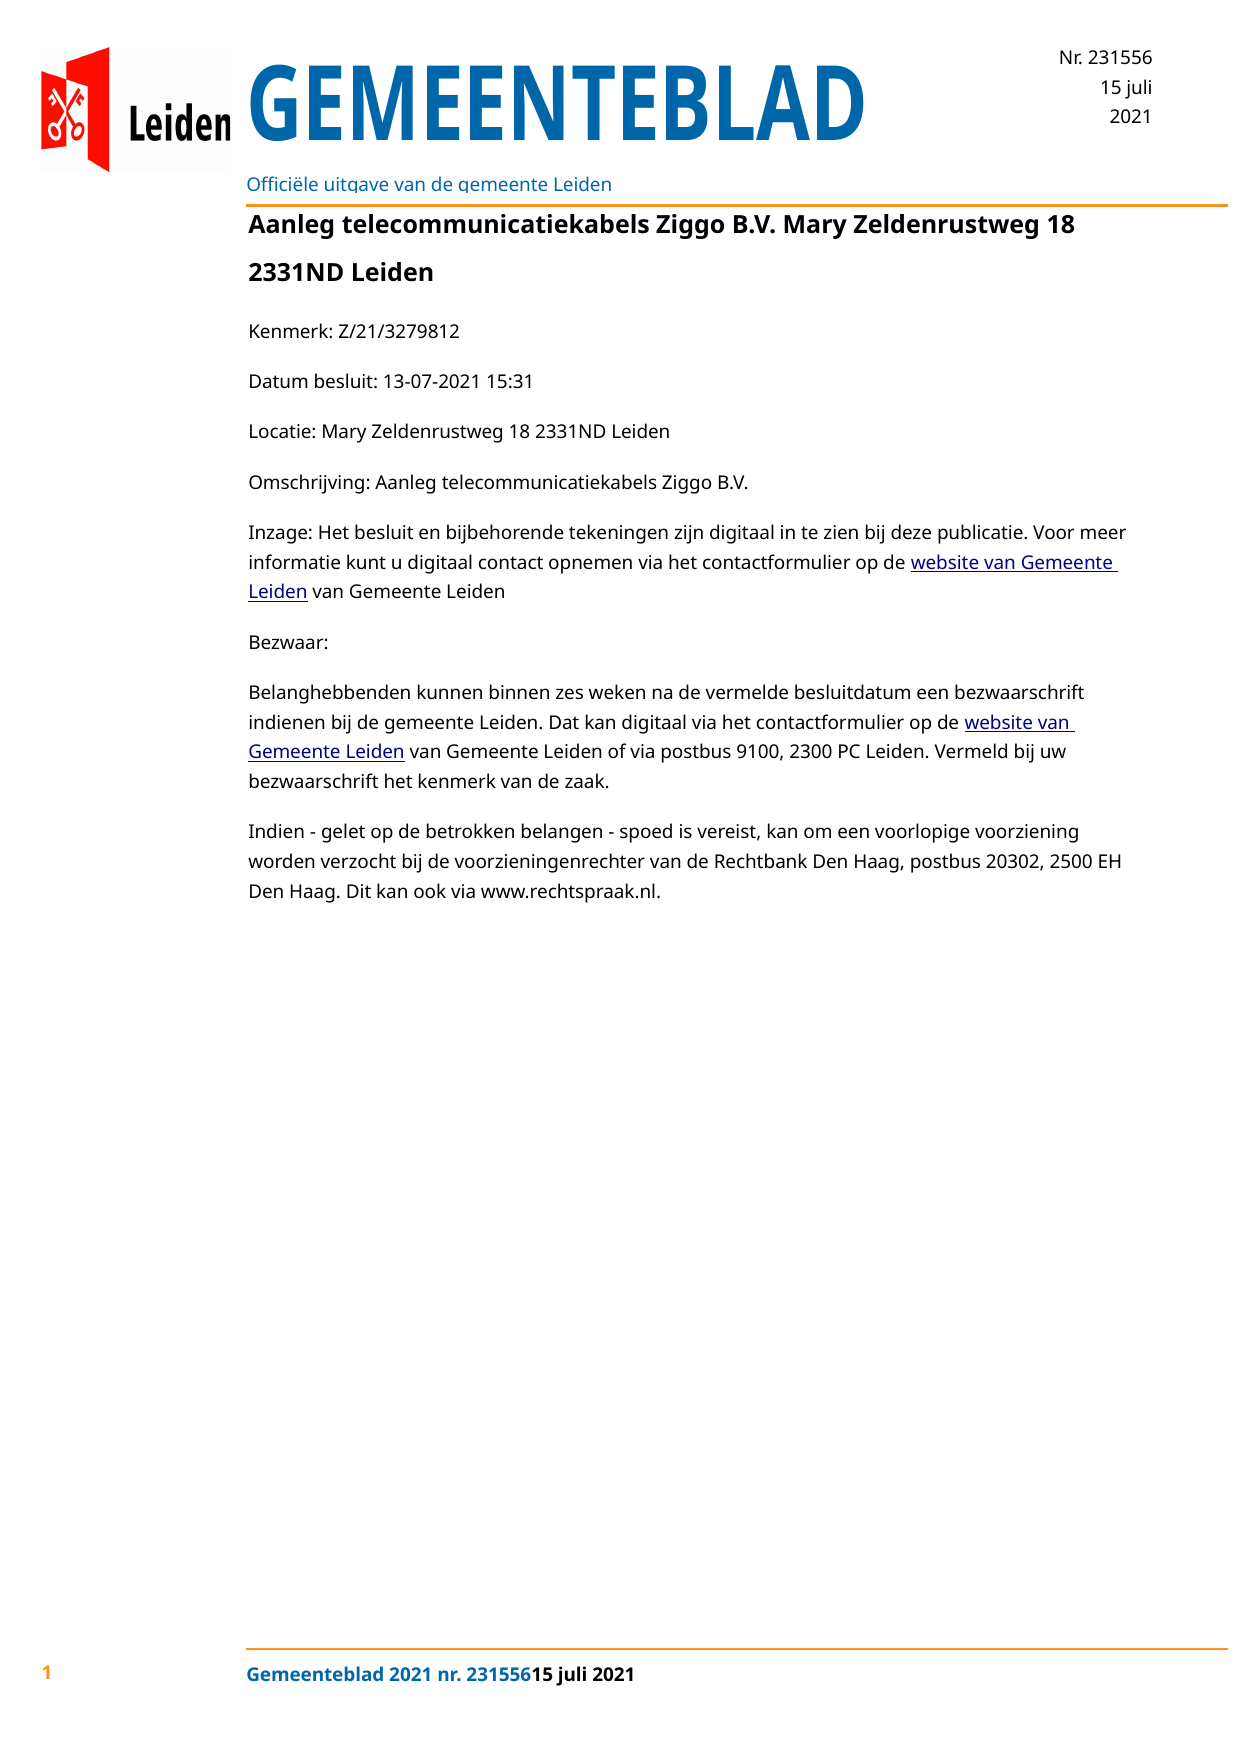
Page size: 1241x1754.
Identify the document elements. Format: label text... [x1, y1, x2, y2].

text Belanghebbenden kunnen binnen zes weken na de vermelde besluitdatum een bezwaarschrift indienen bij de gemeente Leiden. Dat kan digitaal via het contactformulier op de website van Gemeente Leiden van Gemeente Leiden of via postbus 9100, 2300 PC Leiden. Vermeld bij uw bezwaarschrift het kenmerk van de zaak. [248, 679, 1152, 794]
picture [41, 47, 231, 172]
text Aanleg telecommunicatiekabels Ziggo B.V. Mary Zeldenrustweg 18 2331ND Leiden [248, 207, 1152, 288]
text Bezwaar: [248, 629, 1152, 655]
text Omschrijving: Aanleg telecommunicatiekabels Ziggo B.V. [248, 469, 1152, 495]
text Datum besluit: 13-07-2021 15:31 [248, 368, 1152, 394]
text Kenmerk: Z/21/3279812 [248, 318, 1152, 344]
text Indien - gelet op de betrokken belangen - spoed is vereist, kan om een voorlopige voorziening worden verzocht bij de voorzieningenrechter van de Rechtbank Den Haag, postbus 20302, 2500 EH Den Haag. Dit kan ook via www.rechtspraak.nl. [248, 819, 1152, 904]
text Inzage: Het besluit en bijbehorende tekeningen zijn digitaal in te zien bij deze publicatie. Voor meer informatie kunt u digitaal contact opnemen via het contactformulier op de website van Gemeente Leiden van Gemeente Leiden [248, 519, 1152, 604]
text Locatie: Mary Zeldenrustweg 18 2331ND Leiden [248, 419, 1152, 444]
